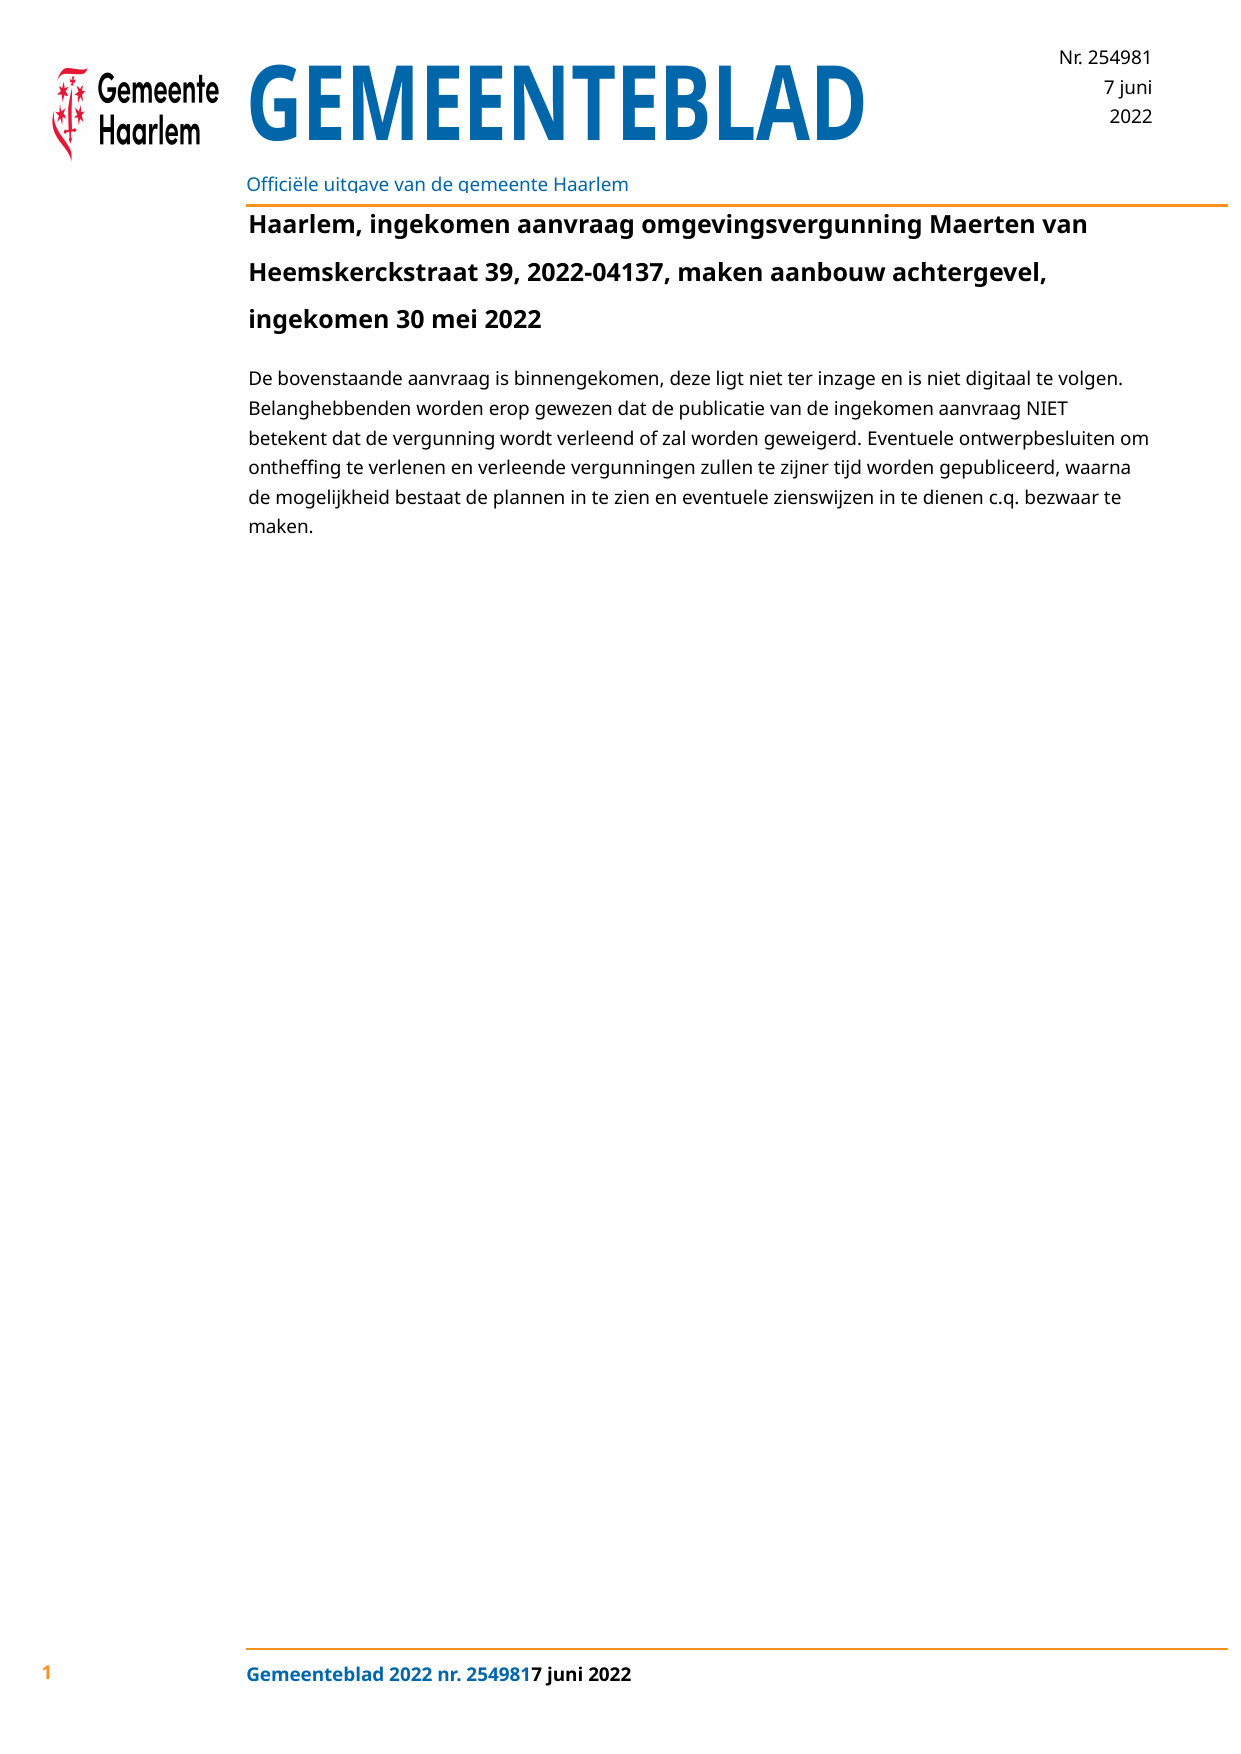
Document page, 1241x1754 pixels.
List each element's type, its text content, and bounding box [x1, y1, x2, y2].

picture [41, 47, 231, 172]
text De bovenstaande aanvraag is binnengekomen, deze ligt niet ter inzage en is niet digitaal te volgen. Belanghebbenden worden erop gewezen dat de publicatie van de ingekomen aanvraag NIET betekent dat de vergunning wordt verleend of zal worden geweigerd. Eventuele ontwerpbesluiten om ontheffing te verlenen en verleende vergunningen zullen te zijner tijd worden gepubliceerd, waarna de mogelijkheid bestaat de plannen in te zien en eventuele zienswijzen in te dienen c.q. bezwaar te maken. [248, 366, 1152, 539]
text Haarlem, ingekomen aanvraag omgevingsvergunning Maerten van Heemskerckstraat 39, 2022-04137, maken aanbouw achtergevel, ingekomen 30 mei 2022 [248, 207, 1152, 336]
